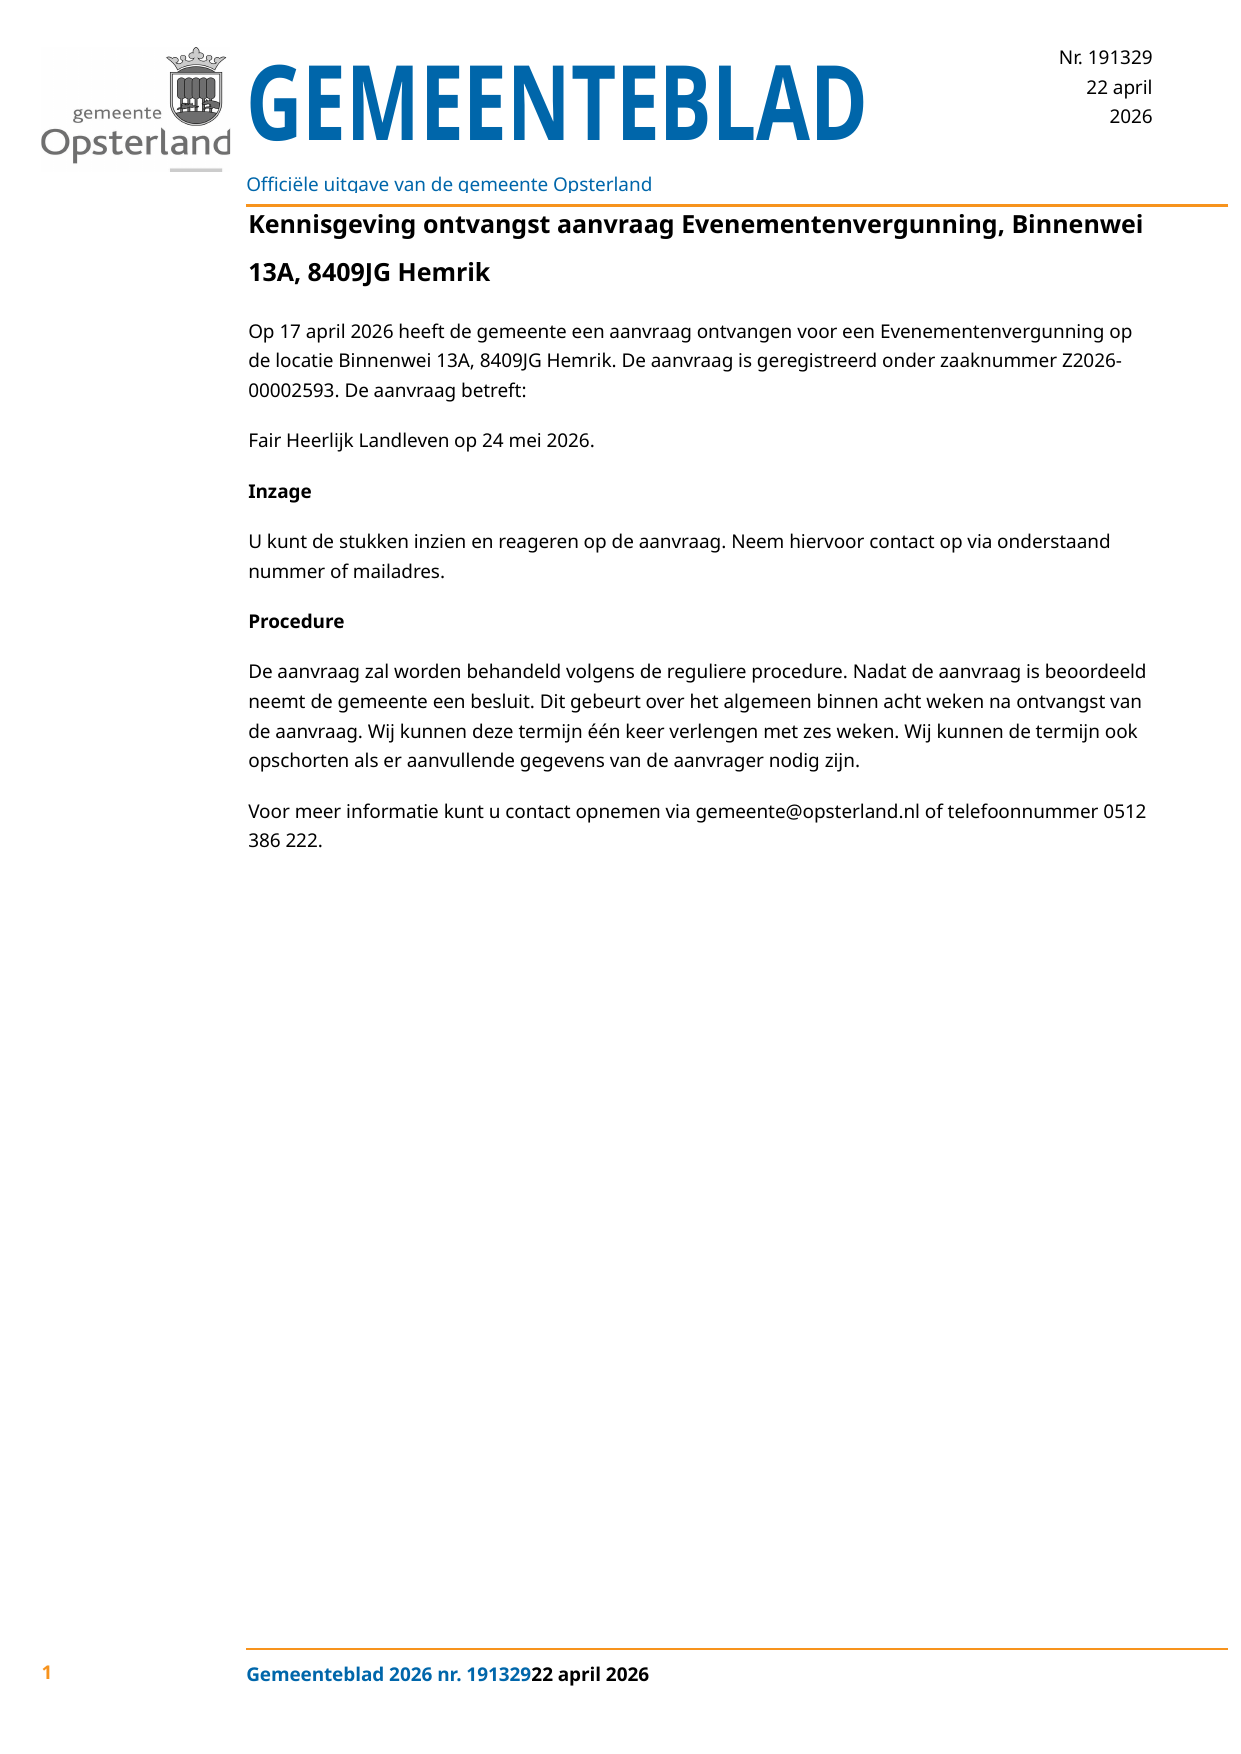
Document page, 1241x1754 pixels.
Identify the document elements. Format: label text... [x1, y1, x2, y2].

text Procedure [248, 608, 1152, 634]
text Fair Heerlijk Landleven op 24 mei 2026. [248, 427, 1152, 453]
text Inzage [248, 478, 1152, 504]
text Voor meer informatie kunt u contact opnemen via gemeente@opsterland.nl of telefoonnummer 0512 386 222. [248, 798, 1152, 853]
text De aanvraag zal worden behandeld volgens de reguliere procedure. Nadat de aanvraag is beoordeeld neemt de gemeente een besluit. Dit gebeurt over het algemeen binnen acht weken na ontvangst van de aanvraag. Wij kunnen deze termijn één keer verlengen met zes weken. Wij kunnen de termijn ook opschorten als er aanvullende gegevens van de aanvrager nodig zijn. [248, 659, 1152, 773]
text Kennisgeving ontvangst aanvraag Evenementenvergunning, Binnenwei 13A, 8409JG Hemrik [248, 207, 1152, 288]
text U kunt de stukken inzien en reageren op de aanvraag. Neem hiervoor contact op via onderstaand nummer of mailadres. [248, 528, 1152, 584]
picture [41, 47, 231, 172]
text Op 17 april 2026 heeft de gemeente een aanvraag ontvangen voor een Evenementenvergunning op de locatie Binnenwei 13A, 8409JG Hemrik. De aanvraag is geregistreerd onder zaaknummer Z2026-00002593. De aanvraag betreft: [248, 318, 1152, 403]
